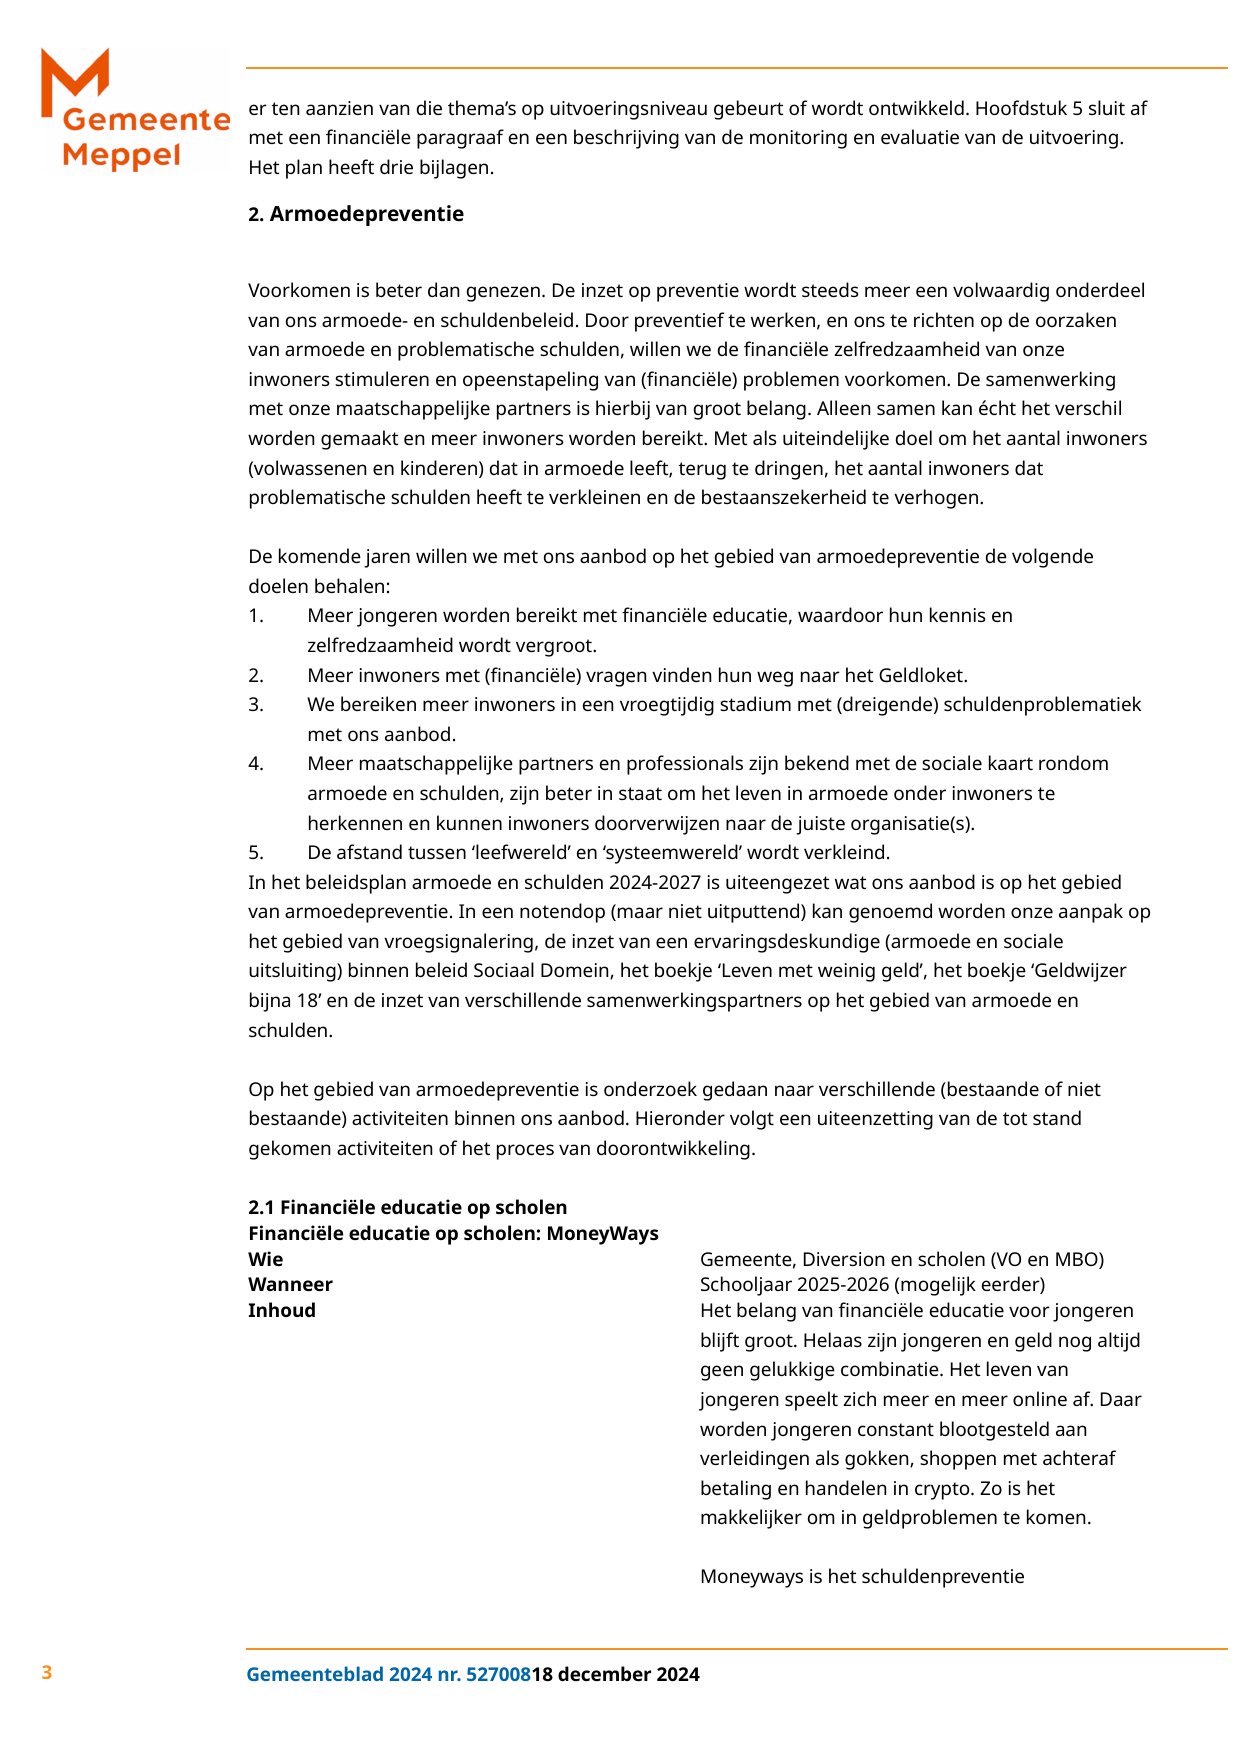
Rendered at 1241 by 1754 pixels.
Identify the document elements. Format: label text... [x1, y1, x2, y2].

list We bereiken meer inwoners in een vroegtijdig stadium met (dreigende) schuldenproblematiek met ons aanbod. [248, 691, 1152, 747]
text er ten aanzien van die thema’s op uitvoeringsniveau gebeurt of wordt ontwikkeld. Hoofdstuk 5 sluit af met een financiële paragraaf en een beschrijving van de monitoring en evaluatie van de uitvoering. Het plan heeft drie bijlagen. [248, 95, 1152, 180]
text De komende jaren willen we met ons aanbod op het gebied van armoedepreventie de volgende doelen behalen: [248, 543, 1152, 599]
text 2. Armoedepreventie [248, 199, 1152, 228]
table_cell Gemeente, Diversion en scholen (VO en MBO) [700, 1246, 1152, 1272]
table_cell Inhoud [248, 1298, 700, 1589]
text In het beleidsplan armoede en schulden 2024-2027 is uiteengezet wat ons aanbod is op het gebied van armoedepreventie. In een notendop (maar niet uitputtend) kan genoemd worden onze aanpak op het gebied van vroegsignalering, de inzet van een ervaringsdeskundige (armoede en sociale uitsluiting) binnen beleid Sociaal Domein, het boekje ‘Leven met weinig geld’, het boekje ‘Geldwijzer bijna 18’ en de inzet van verschillende samenwerkingspartners op het gebied van armoede en schulden. [248, 869, 1152, 1043]
list Meer jongeren worden bereikt met financiële educatie, waardoor hun kennis en zelfredzaamheid wordt vergroot. [248, 603, 1152, 658]
list Meer maatschappelijke partners en professionals zijn bekend met de sociale kaart rondom armoede en schulden, zijn beter in staat om het leven in armoede onder inwoners te herkennen en kunnen inwoners doorverwijzen naar de juiste organisatie(s). [248, 751, 1152, 836]
table_cell Wanneer [248, 1272, 700, 1297]
list Meer inwoners met (financiële) vragen vinden hun weg naar het Geldloket. [248, 662, 1152, 688]
list De afstand tussen ‘leefwereld’ en ‘systeemwereld’ wordt verkleind. [248, 839, 1152, 865]
table_cell Wie [248, 1246, 700, 1272]
table_header Financiële educatie op scholen: MoneyWays [248, 1220, 1152, 1246]
table_cell Het belang van financiële educatie voor jongeren blijft groot. Helaas zijn jongeren en geld nog altijd geen gelukkige combinatie. Het leven van jongeren speelt zich meer en meer online af. Daar worden jongeren constant blootgesteld aan verleidingen als gokken, shoppen met achteraf betaling en handelen in crypto. Zo is het makkelijker om in geldproblemen te komen. Moneyways is het schuldenpreventie [700, 1298, 1152, 1589]
text Voorkomen is beter dan genezen. De inzet op preventie wordt steeds meer een volwaardig onderdeel van ons armoede- en schuldenbeleid. Door preventief te werken, en ons te richten op de oorzaken van armoede en problematische schulden, willen we de financiële zelfredzaamheid van onze inwoners stimuleren en opeenstapeling van (financiële) problemen voorkomen. De samenwerking met onze maatschappelijke partners is hierbij van groot belang. Alleen samen kan écht het verschil worden gemaakt en meer inwoners worden bereikt. Met als uiteindelijke doel om het aantal inwoners (volwassenen en kinderen) dat in armoede leeft, terug te dringen, het aantal inwoners dat problematische schulden heeft te verkleinen en de bestaanszekerheid te verhogen. [248, 277, 1152, 510]
table_cell Schooljaar 2025-2026 (mogelijk eerder) [700, 1272, 1152, 1297]
text Op het gebied van armoedepreventie is onderzoek gedaan naar verschillende (bestaande of niet bestaande) activiteiten binnen ons aanbod. Hieronder volgt een uiteenzetting van de tot stand gekomen activiteiten of het proces van doorontwikkeling. [248, 1076, 1152, 1161]
picture [41, 47, 231, 172]
text 2.1 Financiële educatie op scholen [248, 1194, 1152, 1220]
